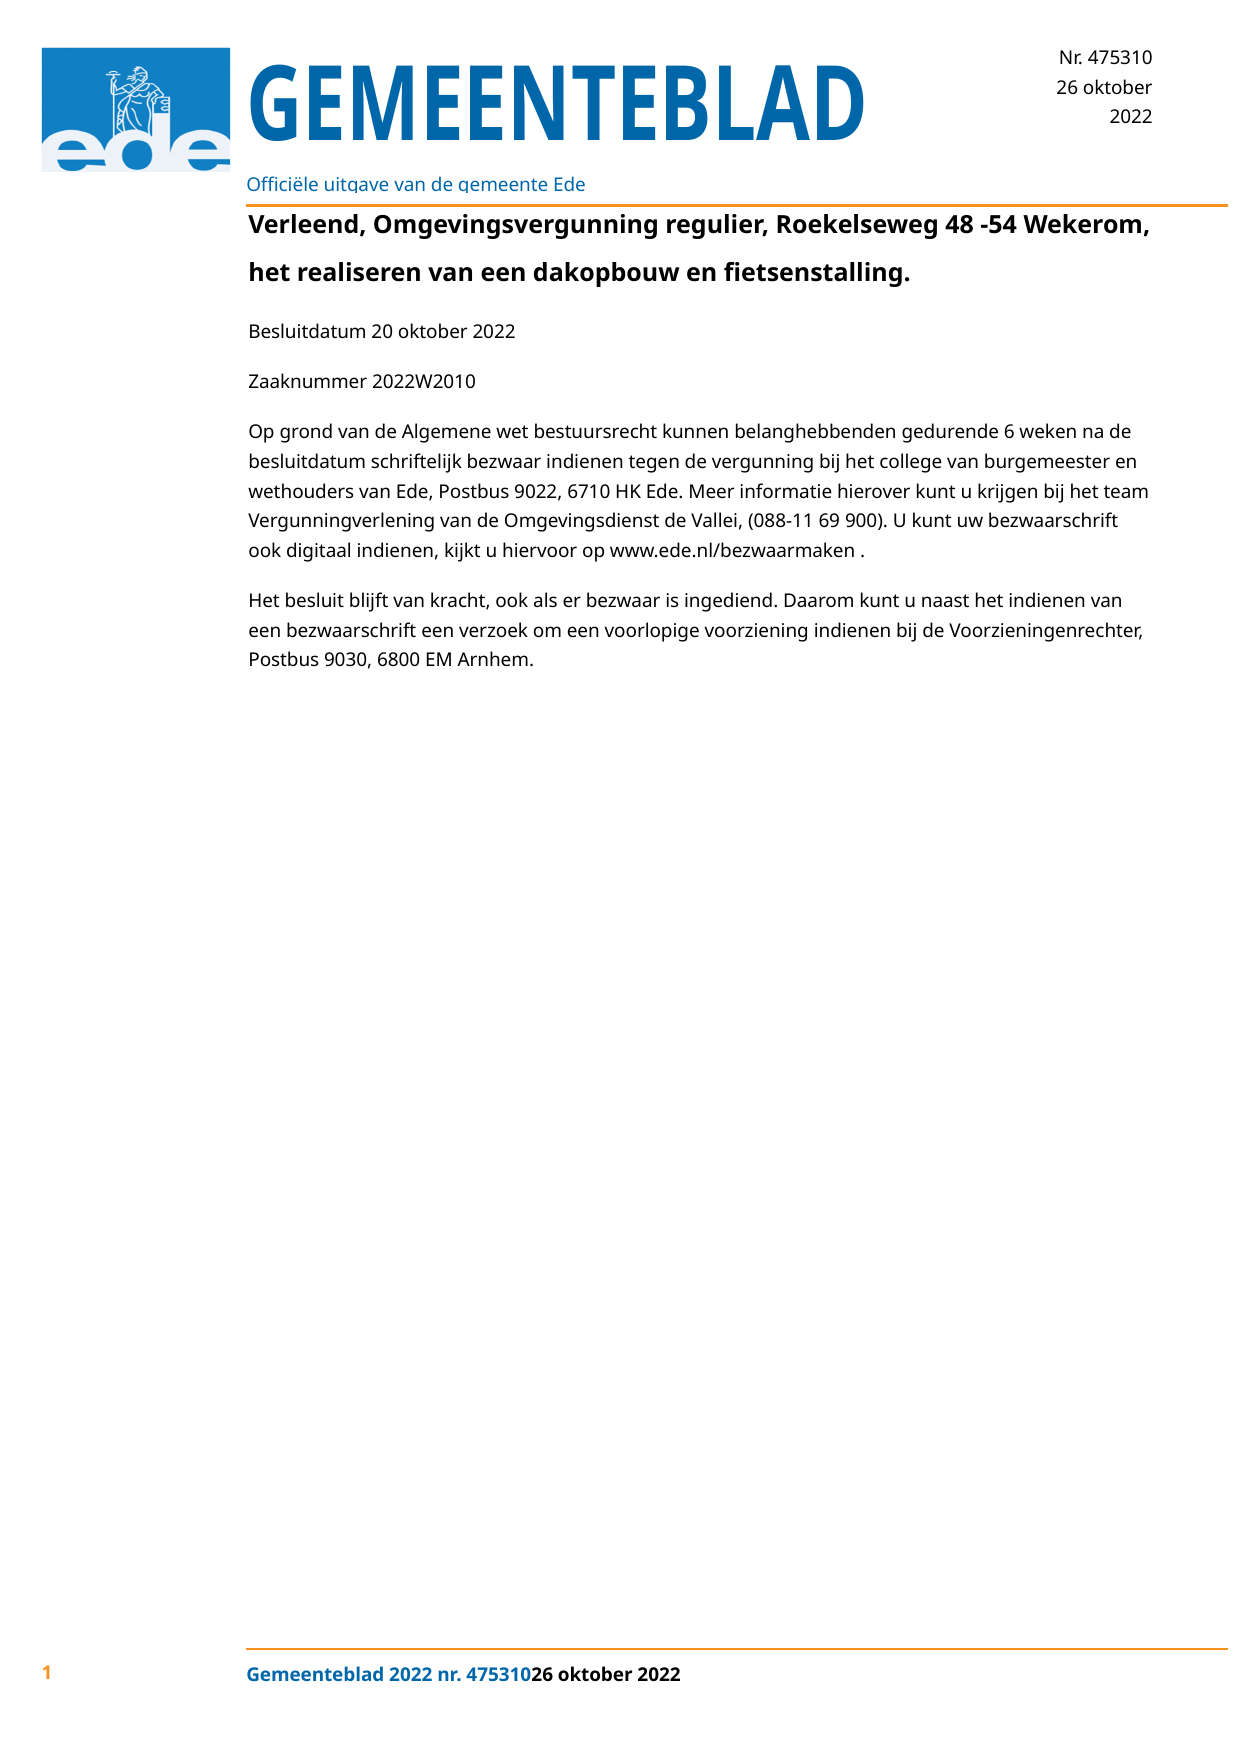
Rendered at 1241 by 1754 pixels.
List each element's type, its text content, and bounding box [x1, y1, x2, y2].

text Op grond van de Algemene wet bestuursrecht kunnen belanghebbenden gedurende 6 weken na de besluitdatum schriftelijk bezwaar indienen tegen de vergunning bij het college van burgemeester en wethouders van Ede, Postbus 9022, 6710 HK Ede. Meer informatie hierover kunt u krijgen bij het team Vergunningverlening van de Omgevingsdienst de Vallei, (088-11 69 900). U kunt uw bezwaarschrift ook digitaal indienen, kijkt u hiervoor op www.ede.nl/bezwaarmaken . [248, 419, 1152, 563]
text Zaaknummer 2022W2010 [248, 368, 1152, 394]
text Het besluit blijft van kracht, ook als er bezwaar is ingediend. Daarom kunt u naast het indienen van een bezwaarschrift een verzoek om een voorlopige voorziening indienen bij de Voorzieningenrechter, Postbus 9030, 6800 EM Arnhem. [248, 587, 1152, 672]
text Verleend, Omgevingsvergunning regulier, Roekelseweg 48 -54 Wekerom, het realiseren van een dakopbouw en fietsenstalling. [248, 207, 1152, 288]
text Besluitdatum 20 oktober 2022 [248, 318, 1152, 344]
picture [41, 47, 231, 172]
